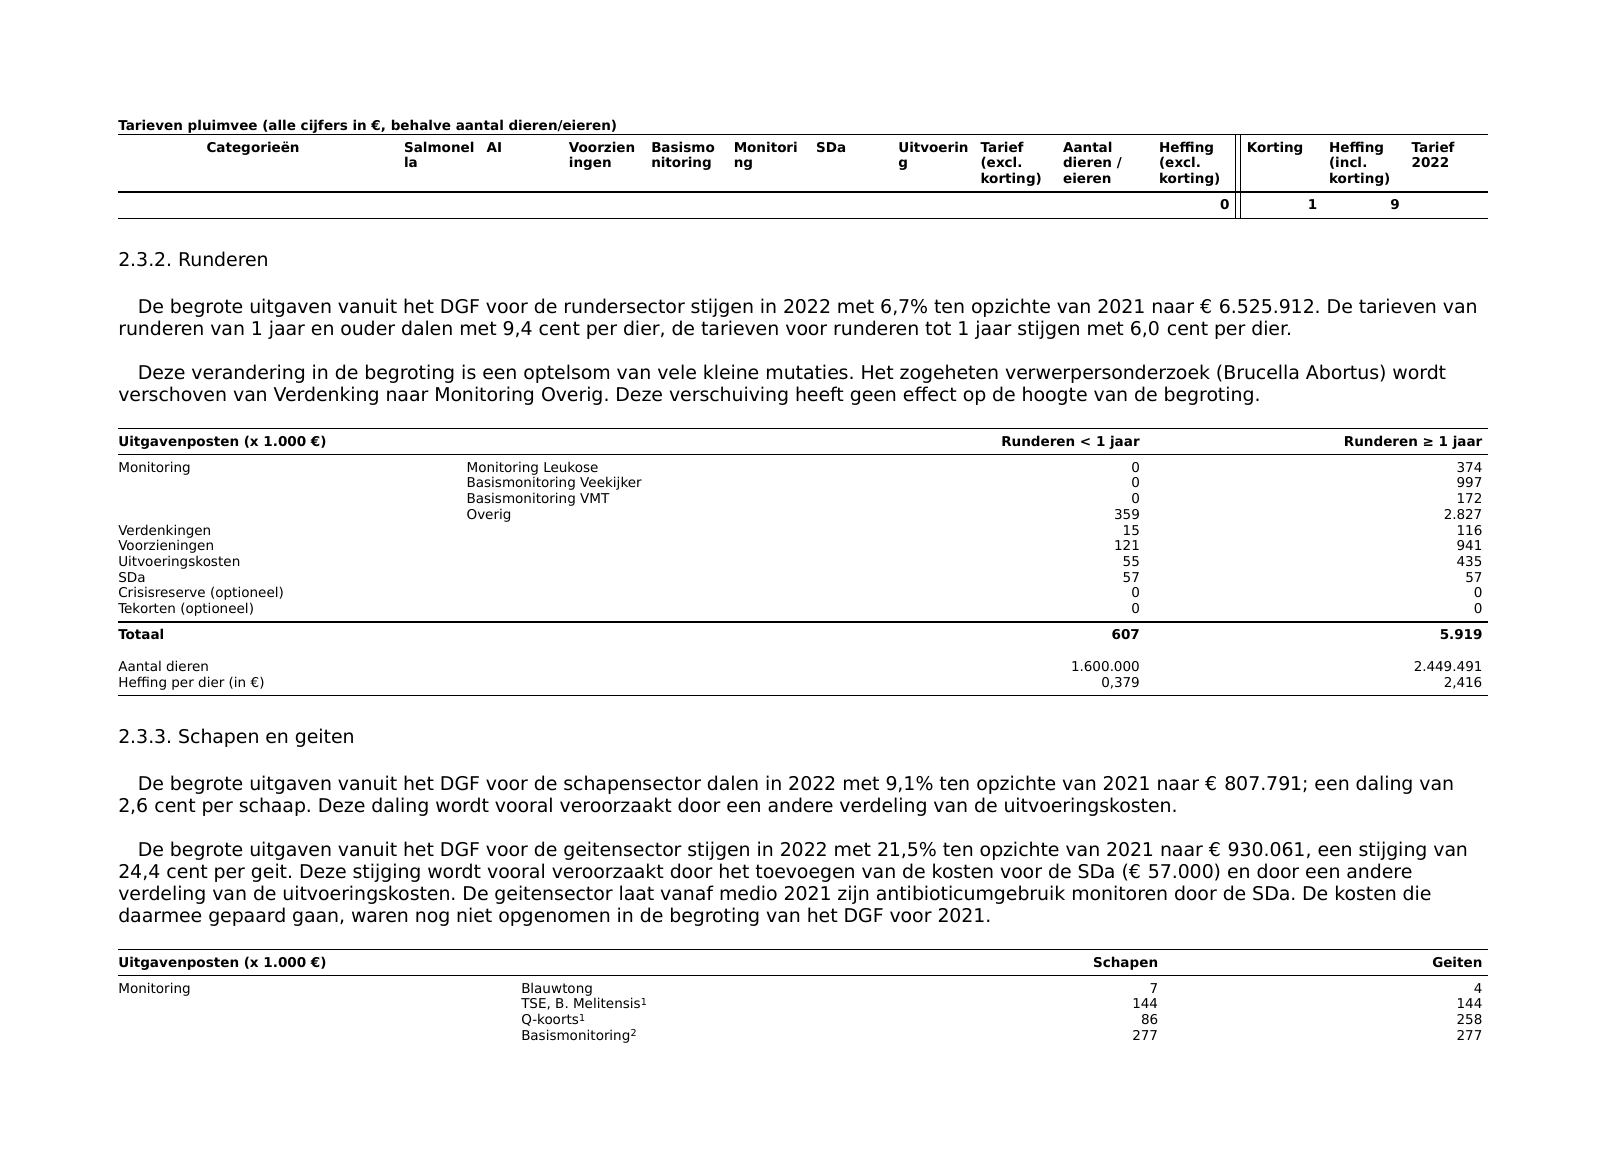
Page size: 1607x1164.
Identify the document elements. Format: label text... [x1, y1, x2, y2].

table_cell 2.449.491 [1146, 659, 1488, 674]
table_header Runderen < 1 jaar [803, 429, 1146, 454]
table_cell Categorieën [200, 135, 398, 191]
table_cell 9 [1323, 193, 1405, 218]
table_cell [461, 523, 803, 538]
table_cell [118, 1028, 515, 1043]
table_cell [975, 193, 1057, 218]
subtitle 2.3.3. Schapen en geiten [118, 726, 1488, 748]
table_cell [1236, 135, 1240, 191]
table_cell TSE, B. Melitensis1 [515, 996, 839, 1012]
table_cell [398, 193, 480, 218]
table_cell 941 [1146, 538, 1488, 554]
table_cell [118, 193, 200, 218]
table_cell [200, 193, 398, 218]
table_cell [461, 623, 803, 643]
table_cell [118, 507, 461, 522]
table_header Tarieven pluimvee (alle cijfers in €, behalve aantal dieren/eieren) [118, 118, 1488, 134]
table_cell [728, 193, 810, 218]
table_cell 86 [839, 1012, 1164, 1028]
table_cell 0 [1146, 601, 1488, 621]
table_cell 57 [1146, 570, 1488, 585]
table_cell 0 [803, 475, 1146, 491]
subtitle 2.3.2. Runderen [118, 249, 1488, 271]
table_cell 116 [1146, 523, 1488, 538]
table_cell 2,416 [1146, 674, 1488, 695]
table_header Uitgavenposten (x 1.000 €) [118, 950, 515, 975]
table_cell 144 [839, 996, 1164, 1012]
table_cell 0 [803, 601, 1146, 621]
table_cell [118, 491, 461, 507]
table_cell Heffing per dier (in €) [118, 674, 461, 695]
table_cell 55 [803, 554, 1146, 569]
table_cell 997 [1146, 475, 1488, 491]
table_cell Overig [461, 507, 803, 522]
text De begrote uitgaven vanuit het DGF voor de geitensector stijgen in 2022 met 21,5% ten opzichte van 2021 naar € 930.061, een stijging van 24,4 cent per geit. Deze stijging wordt vooral veroorzaakt door het toevoegen van de kosten voor de SDa (€ 57.000) en door een andere verdeling van de uitvoeringskosten. De geitensector laat vanaf medio 2021 zijn antibioticumgebruik monitoren door de SDa. De kosten die daarmee gepaard gaan, waren nog niet opgenomen in de begroting van het DGF voor 2021. [118, 839, 1488, 927]
table_cell 7 [839, 976, 1164, 996]
table_cell Monitoring [118, 455, 461, 475]
table_cell [461, 554, 803, 569]
text Deze verandering in de begroting is een optelsom van vele kleine mutaties. Het zogeheten verwerpersonderzoek (Brucella Abortus) wordt verschoven van Verdenking naar Monitoring Overig. Deze verschuiving heeft geen effect op de hoogte van de begroting. [118, 362, 1488, 406]
table_header Geiten [1164, 950, 1488, 975]
text De begrote uitgaven vanuit het DGF voor de rundersector stijgen in 2022 met 6,7% ten opzichte van 2021 naar € 6.525.912. De tarieven van runderen van 1 jaar en ouder dalen met 9,4 cent per dier, de tarieven voor runderen tot 1 jaar stijgen met 6,0 cent per dier. [118, 296, 1488, 339]
table_cell Heffing (excl. korting) [1153, 135, 1235, 191]
table_cell 0 [803, 585, 1146, 601]
table_cell [461, 643, 803, 659]
table_cell Crisisreserve (optioneel) [118, 585, 461, 601]
table_cell [118, 1012, 515, 1028]
table_header Schapen [839, 950, 1164, 975]
table_cell 277 [839, 1028, 1164, 1043]
table_header Uitgavenposten (x 1.000 €) [118, 429, 461, 454]
table_cell 5.919 [1146, 623, 1488, 643]
table_cell [1405, 193, 1488, 218]
table_cell Q-koorts1 [515, 1012, 839, 1028]
table_cell [118, 475, 461, 491]
table_cell 144 [1164, 996, 1488, 1012]
table_cell Basismonitoring VMT [461, 491, 803, 507]
table_cell [480, 193, 563, 218]
table_cell AI [480, 135, 563, 191]
table_cell [1236, 193, 1240, 218]
table_cell [461, 570, 803, 585]
table_cell 277 [1164, 1028, 1488, 1043]
table_cell [1057, 193, 1153, 218]
table_cell 1 [1241, 193, 1323, 218]
table_cell Tarief (excl. korting) [975, 135, 1057, 191]
table_cell Monitoring [118, 976, 515, 996]
table_cell Monitoring [728, 135, 810, 191]
table_cell Aantal dieren [118, 659, 461, 674]
table_cell 0 [1146, 585, 1488, 601]
table_header [461, 429, 803, 454]
table_cell 172 [1146, 491, 1488, 507]
table_cell 1.600.000 [803, 659, 1146, 674]
table_cell 435 [1146, 554, 1488, 569]
table_header Runderen ≥ 1 jaar [1146, 429, 1488, 454]
table_cell 0 [803, 491, 1146, 507]
table_cell [461, 674, 803, 695]
table_cell Aantal dieren / eieren [1057, 135, 1153, 191]
table_cell 0 [1153, 193, 1235, 218]
table_cell [118, 643, 461, 659]
table_cell [803, 643, 1146, 659]
table_cell Basismonitoring2 [515, 1028, 839, 1043]
table_cell [461, 659, 803, 674]
table_cell [461, 601, 803, 621]
table_cell 258 [1164, 1012, 1488, 1028]
table_cell [892, 193, 974, 218]
table_cell 607 [803, 623, 1146, 643]
table_cell [645, 193, 727, 218]
table_cell Basismonitoring Veekijker [461, 475, 803, 491]
table_cell 57 [803, 570, 1146, 585]
table_cell 15 [803, 523, 1146, 538]
table_cell SDa [118, 570, 461, 585]
table_cell Tarief 2022 [1405, 135, 1488, 191]
table_cell [563, 193, 645, 218]
table_cell Voorzieningen [118, 538, 461, 554]
table_cell Salmonella [398, 135, 480, 191]
text De begrote uitgaven vanuit het DGF voor de schapensector dalen in 2022 met 9,1% ten opzichte van 2021 naar € 807.791; een daling van 2,6 cent per schaap. Deze daling wordt vooral veroorzaakt door een andere verdeling van de uitvoeringskosten. [118, 773, 1488, 817]
table_cell [1146, 643, 1488, 659]
table_cell Monitoring Leukose [461, 455, 803, 475]
table_cell 0,379 [803, 674, 1146, 695]
table_cell Korting [1241, 135, 1323, 191]
table_cell [461, 585, 803, 601]
table_cell Totaal [118, 623, 461, 643]
table_cell [118, 996, 515, 1012]
table_cell Uitvoering [892, 135, 974, 191]
table_cell 374 [1146, 455, 1488, 475]
table_cell Uitvoeringskosten [118, 554, 461, 569]
table_header [515, 950, 839, 975]
table_cell 121 [803, 538, 1146, 554]
table_cell Tekorten (optioneel) [118, 601, 461, 621]
table_cell 4 [1164, 976, 1488, 996]
table_cell [810, 193, 892, 218]
table_cell Verdenkingen [118, 523, 461, 538]
table_cell [461, 538, 803, 554]
table_cell [118, 135, 200, 191]
table_cell Blauwtong [515, 976, 839, 996]
table_cell Basismonitoring [645, 135, 727, 191]
table_cell 0 [803, 455, 1146, 475]
table_cell Heffing (incl. korting) [1323, 135, 1405, 191]
table_cell Voorzieningen [563, 135, 645, 191]
table_cell 2.827 [1146, 507, 1488, 522]
table_cell SDa [810, 135, 892, 191]
table_cell 359 [803, 507, 1146, 522]
